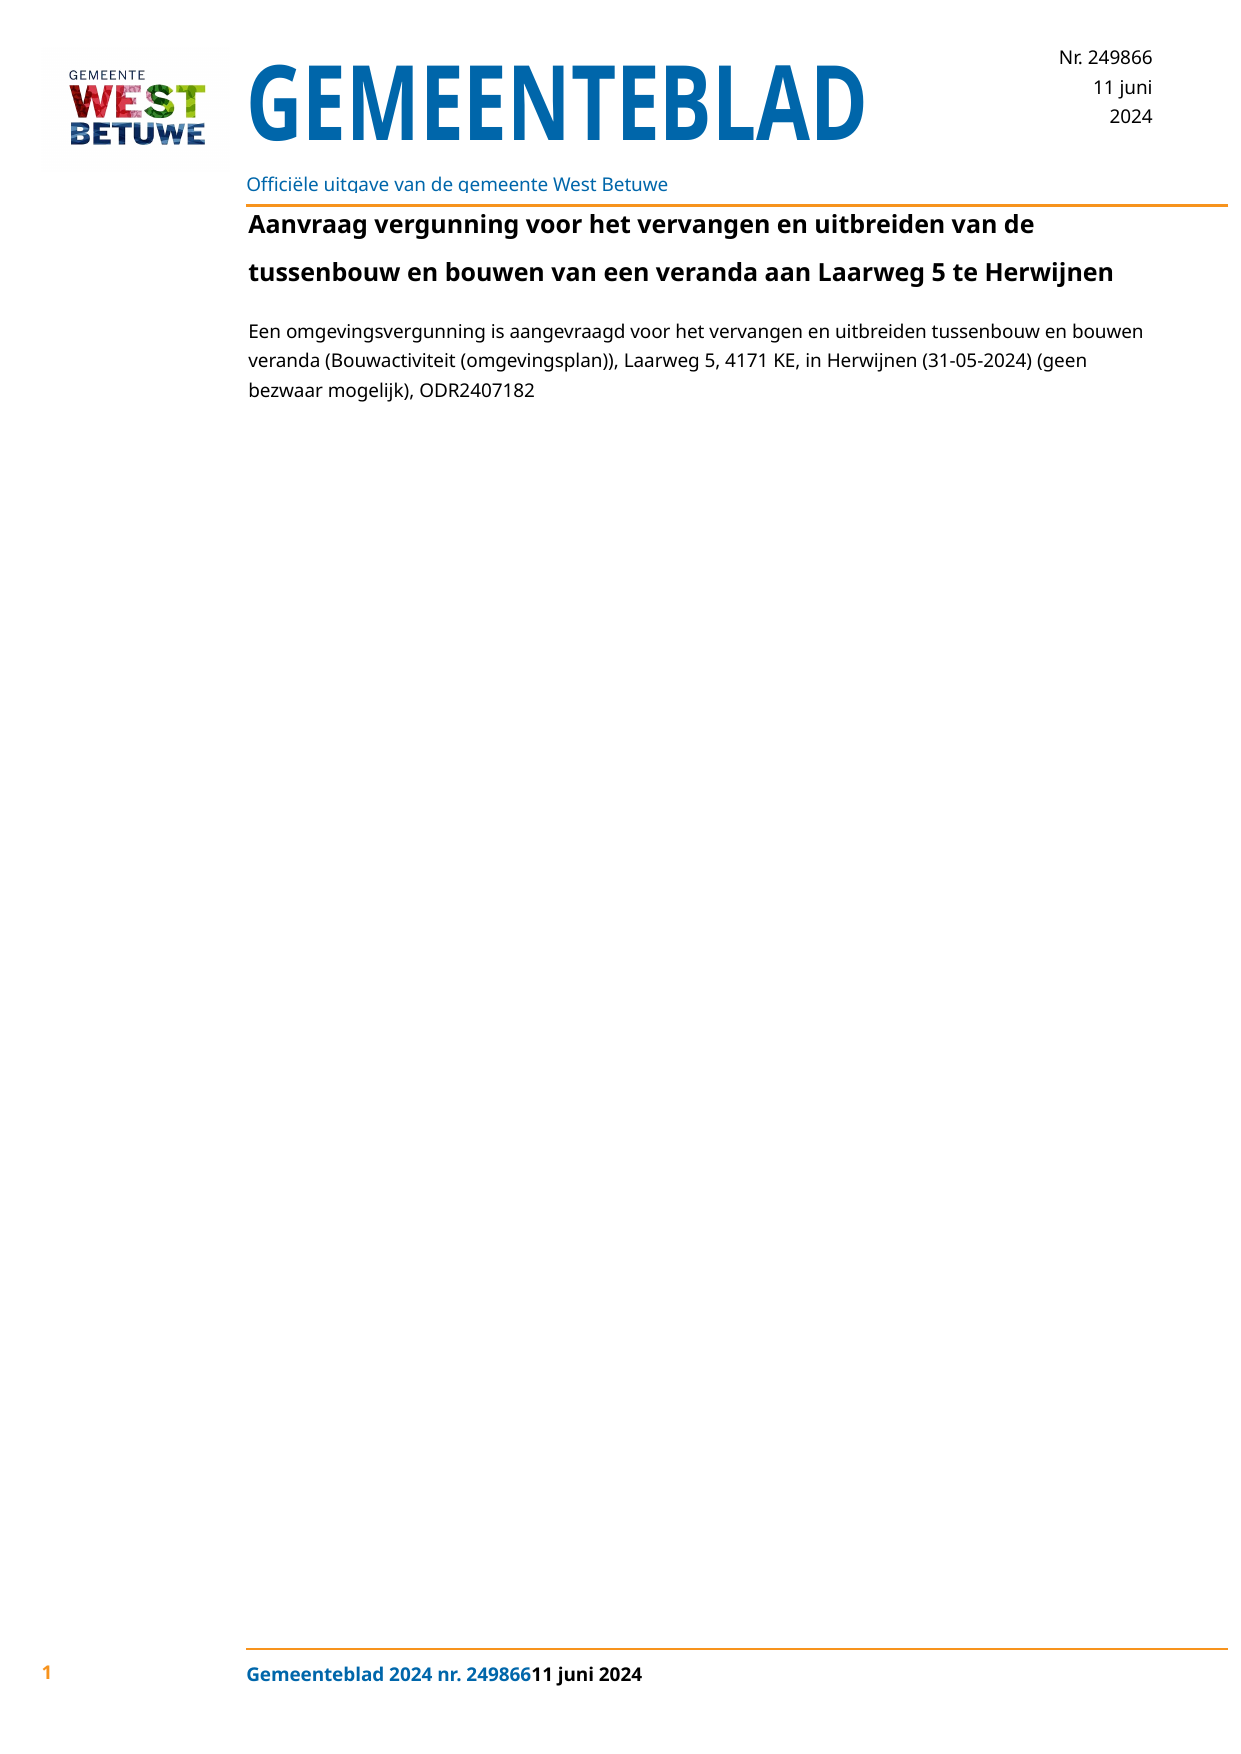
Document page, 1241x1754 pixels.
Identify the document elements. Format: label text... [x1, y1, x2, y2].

picture [41, 47, 231, 172]
text Aanvraag vergunning voor het vervangen en uitbreiden van de tussenbouw en bouwen van een veranda aan Laarweg 5 te Herwijnen [248, 207, 1152, 288]
text Een omgevingsvergunning is aangevraagd voor het vervangen en uitbreiden tussenbouw en bouwen veranda (Bouwactiviteit (omgevingsplan)), Laarweg 5, 4171 KE, in Herwijnen (31-05-2024) (geen bezwaar mogelijk), ODR2407182 [248, 318, 1152, 403]
